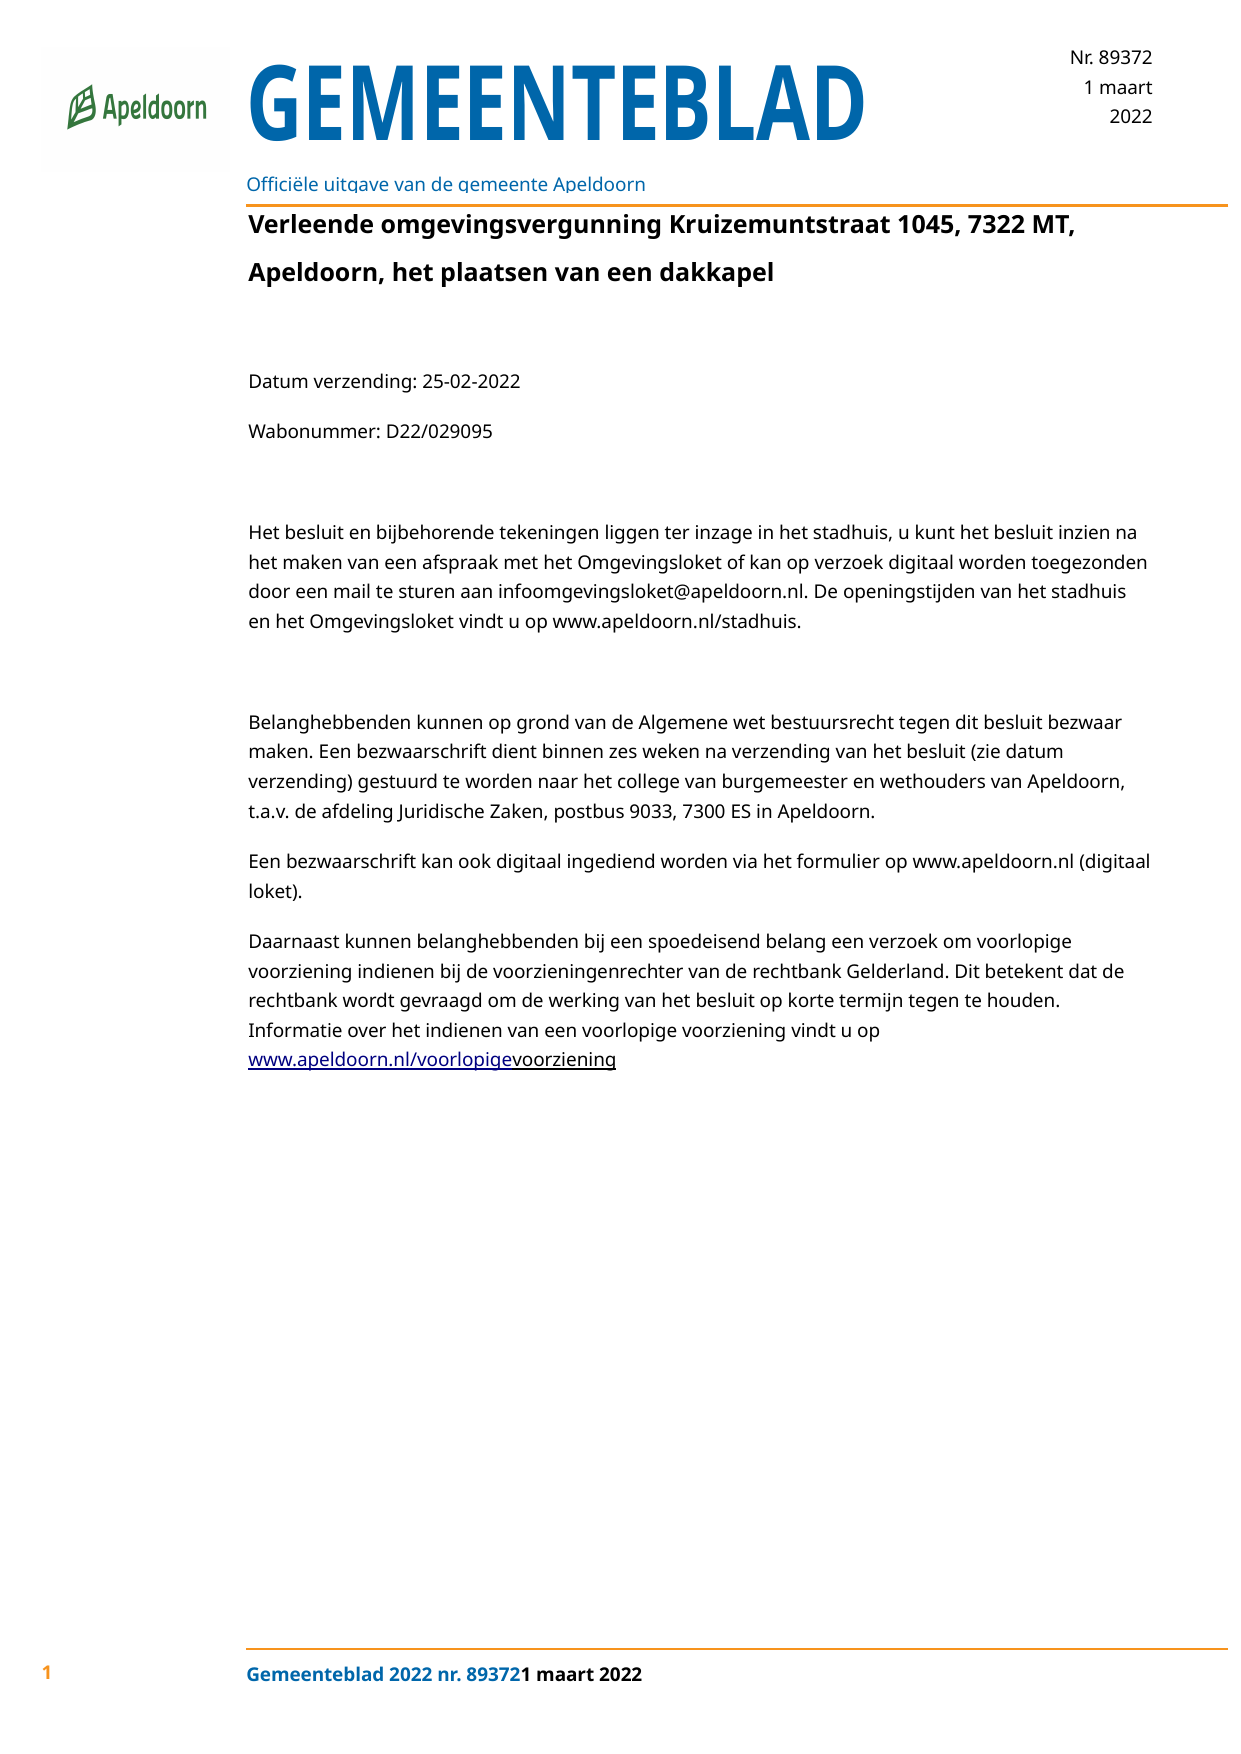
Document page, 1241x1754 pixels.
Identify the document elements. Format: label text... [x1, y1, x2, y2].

text Wabonummer: D22/029095 [248, 419, 1152, 444]
text Het besluit en bijbehorende tekeningen liggen ter inzage in het stadhuis, u kunt het besluit inzien na het maken van een afspraak met het Omgevingsloket of kan op verzoek digitaal worden toegezonden door een mail te sturen aan infoomgevingsloket@apeldoorn.nl. De openingstijden van het stadhuis en het Omgevingsloket vindt u op www.apeldoorn.nl/stadhuis. [248, 519, 1152, 634]
text Datum verzending: 25-02-2022 [248, 368, 1152, 394]
text Verleende omgevingsvergunning Kruizemuntstraat 1045, 7322 MT, Apeldoorn, het plaatsen van een dakkapel [248, 207, 1152, 288]
picture [41, 47, 231, 172]
text Belanghebbenden kunnen op grond van de Algemene wet bestuursrecht tegen dit besluit bezwaar maken. Een bezwaarschrift dient binnen zes weken na verzending van het besluit (zie datum verzending) gestuurd te worden naar het college van burgemeester en wethouders van Apeldoorn, t.a.v. de afdeling Juridische Zaken, postbus 9033, 7300 ES in Apeldoorn. [248, 709, 1152, 824]
text Een bezwaarschrift kan ook digitaal ingediend worden via het formulier op www.apeldoorn.nl (digitaal loket). [248, 848, 1152, 904]
text Daarnaast kunnen belanghebbenden bij een spoedeisend belang een verzoek om voorlopige voorziening indienen bij de voorzieningenrechter van de rechtbank Gelderland. Dit betekent dat de rechtbank wordt gevraagd om de werking van het besluit op korte termijn tegen te houden. Informatie over het indienen van een voorlopige voorziening vindt u op www.apeldoorn.nl/voorlopigevoorziening [248, 928, 1152, 1072]
